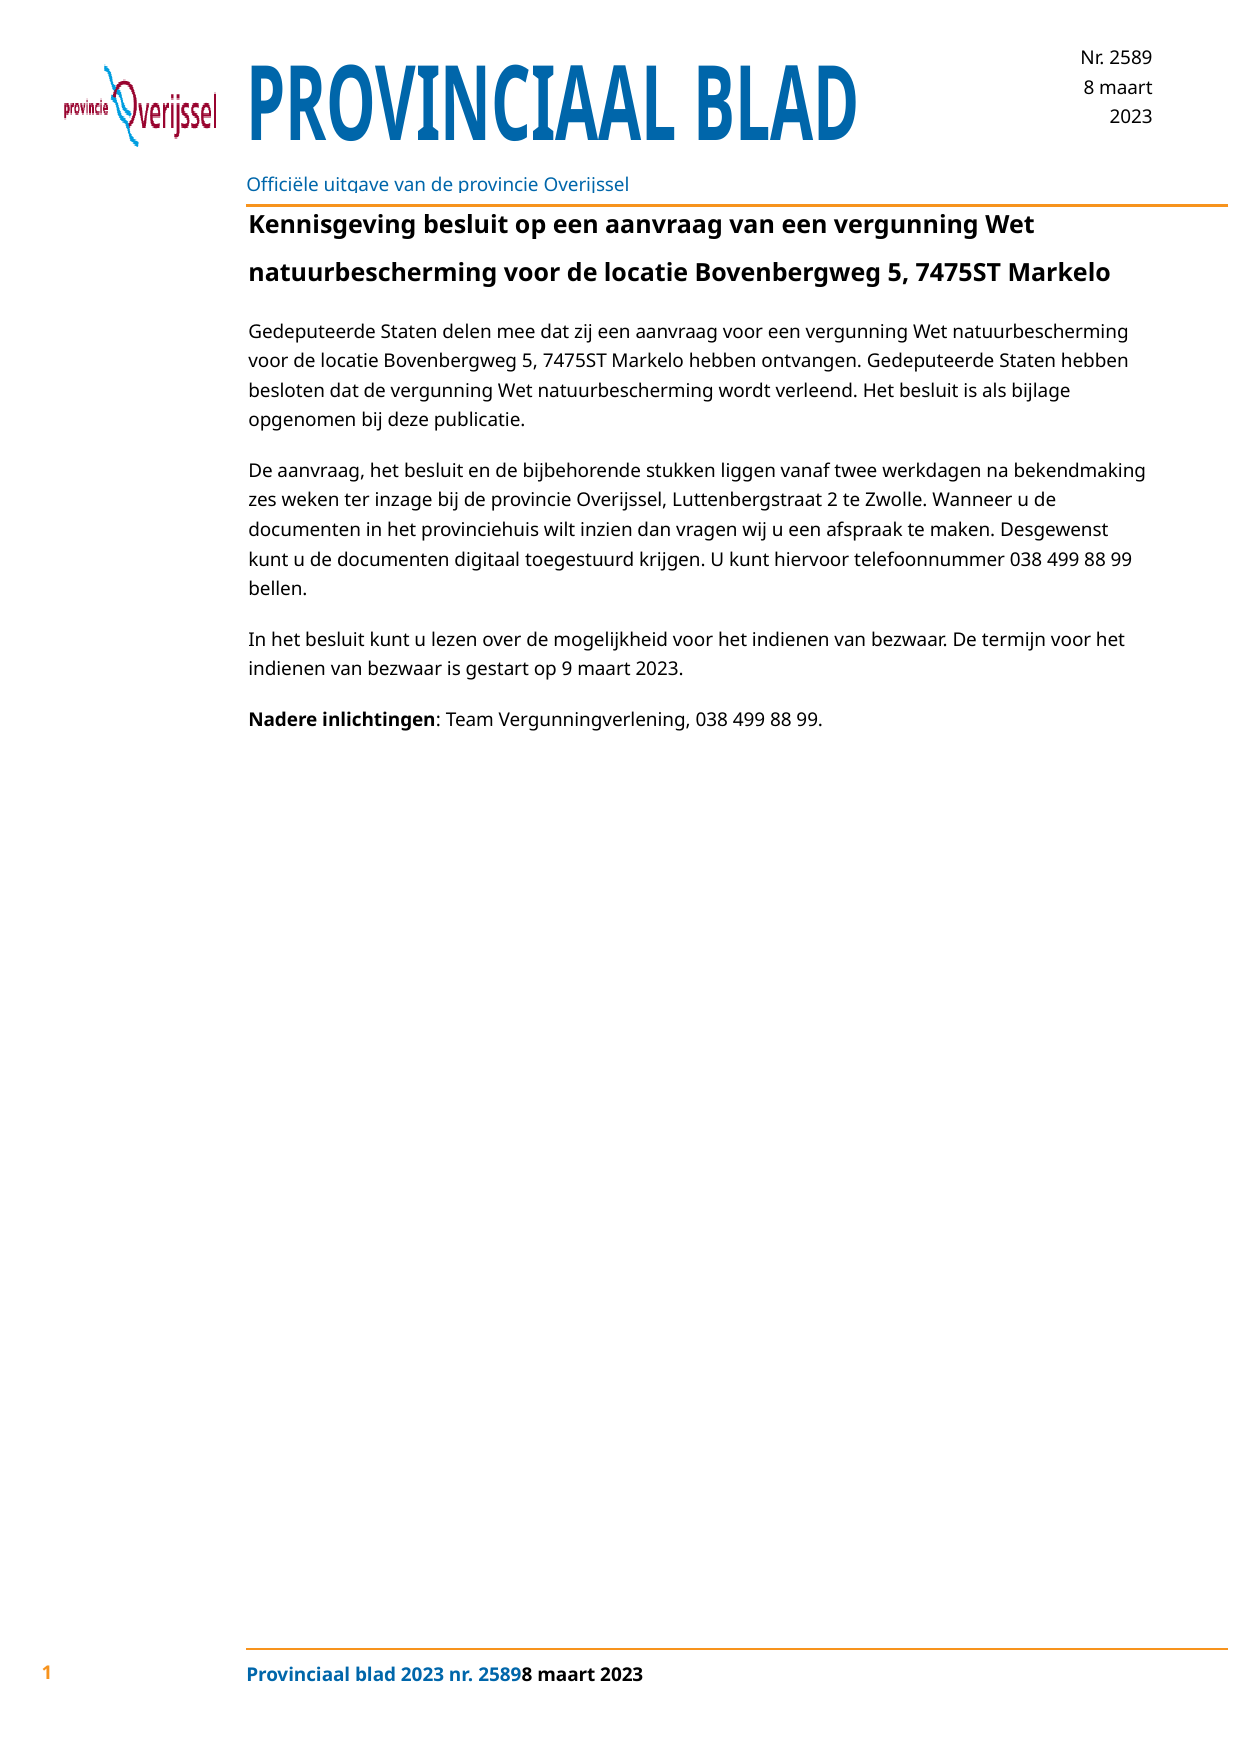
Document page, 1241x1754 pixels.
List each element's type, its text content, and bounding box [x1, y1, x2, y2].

picture [41, 47, 231, 172]
text Gedeputeerde Staten delen mee dat zij een aanvraag voor een vergunning Wet natuurbescherming voor de locatie Bovenbergweg 5, 7475ST Markelo hebben ontvangen. Gedeputeerde Staten hebben besloten dat de vergunning Wet natuurbescherming wordt verleend. Het besluit is als bijlage opgenomen bij deze publicatie. [248, 318, 1152, 432]
text In het besluit kunt u lezen over de mogelijkheid voor het indienen van bezwaar. De termijn voor het indienen van bezwaar is gestart op 9 maart 2023. [248, 626, 1152, 681]
text Nadere inlichtingen: Team Vergunningverlening, 038 499 88 99. [248, 706, 1152, 732]
text Kennisgeving besluit op een aanvraag van een vergunning Wet natuurbescherming voor de locatie Bovenbergweg 5, 7475ST Markelo [248, 207, 1152, 288]
text De aanvraag, het besluit en de bijbehorende stukken liggen vanaf twee werkdagen na bekendmaking zes weken ter inzage bij de provincie Overijssel, Luttenbergstraat 2 te Zwolle. Wanneer u de documenten in het provinciehuis wilt inzien dan vragen wij u een afspraak te maken. Desgewenst kunt u de documenten digitaal toegestuurd krijgen. U kunt hiervoor telefoonnummer 038 499 88 99 bellen. [248, 457, 1152, 601]
